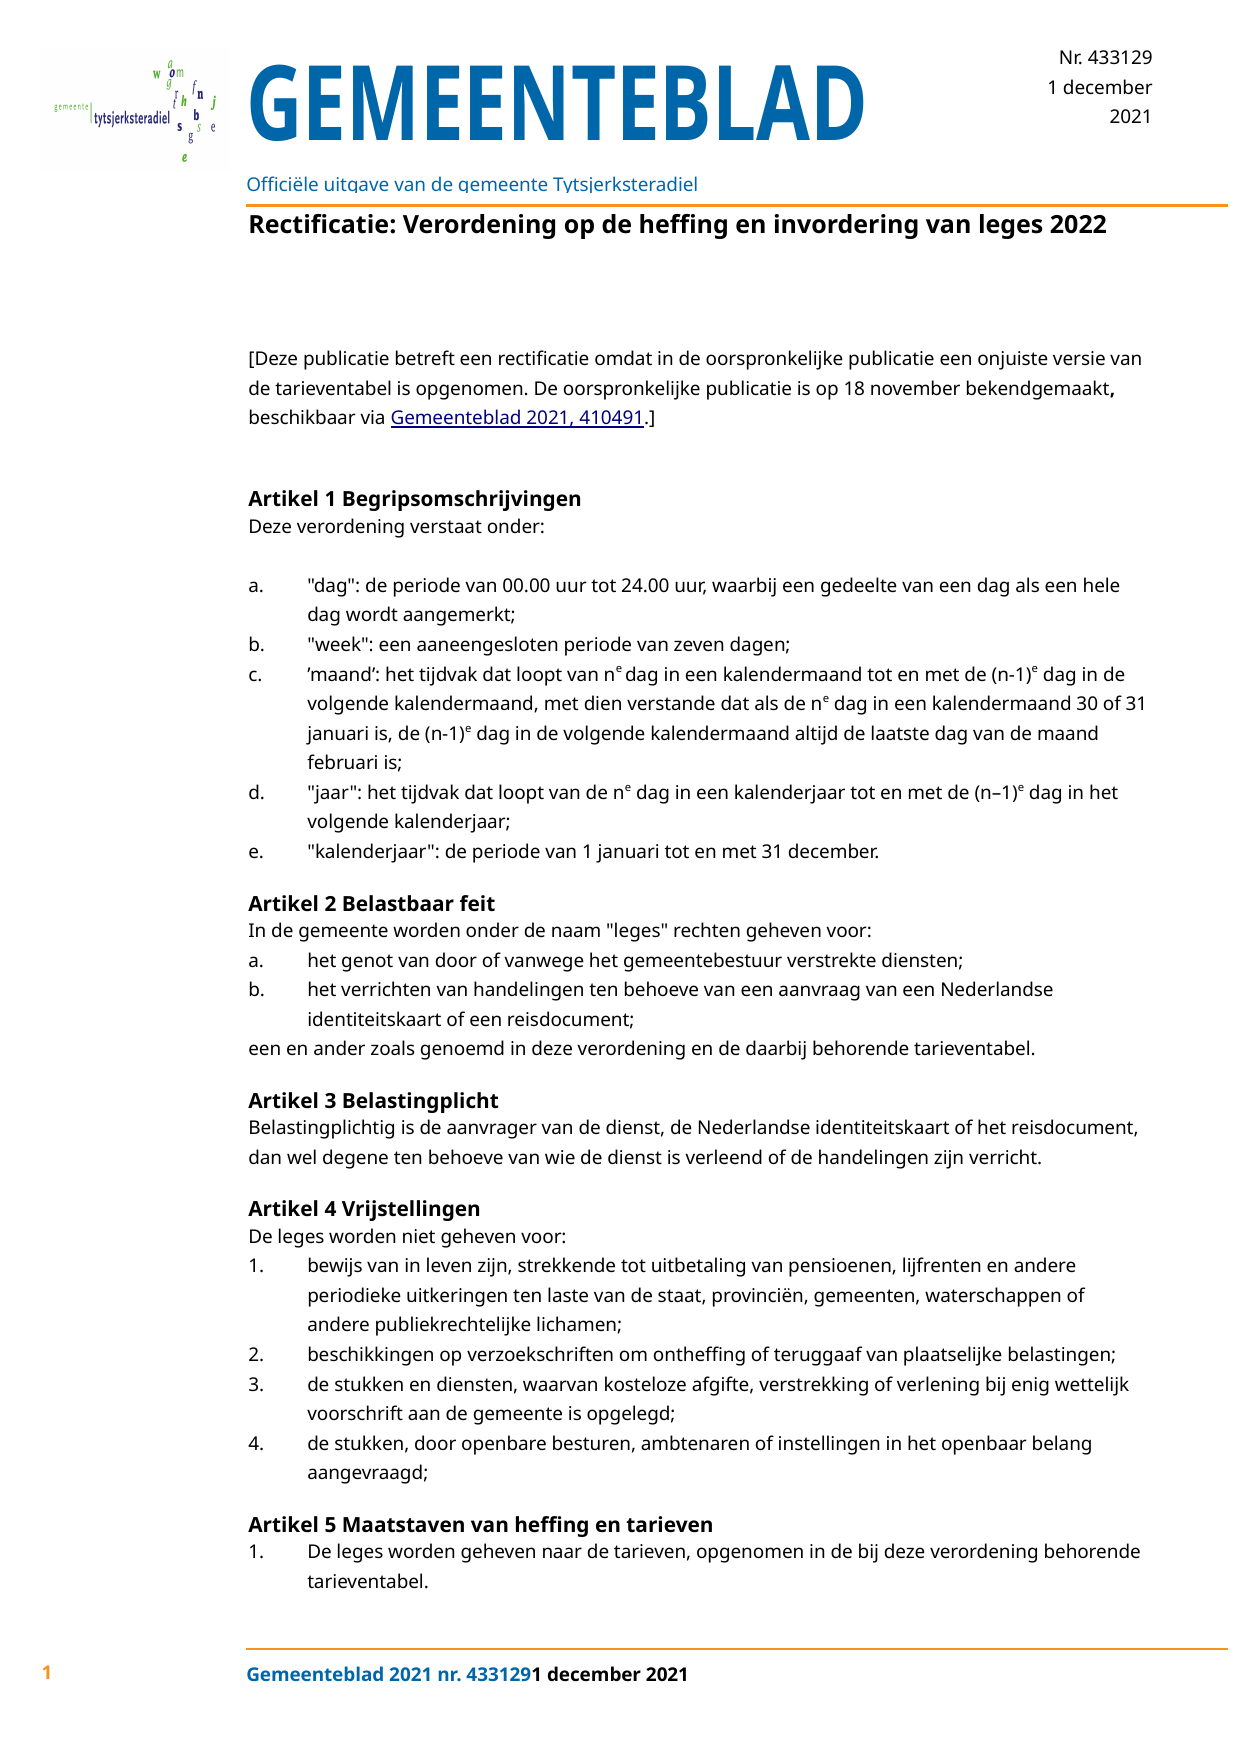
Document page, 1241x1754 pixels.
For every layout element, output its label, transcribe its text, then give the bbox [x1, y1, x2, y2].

text Rectificatie: Verordening op de heffing en invordering van leges 2022 [248, 207, 1152, 241]
list "jaar": het tijdvak dat loopt van de ne dag in een kalenderjaar tot en met de (n–1)e dag in het volgende kalenderjaar; [248, 779, 1152, 834]
text Deze verordening verstaat onder: [248, 513, 1152, 539]
list de stukken en diensten, waarvan kosteloze afgifte, verstrekking of verlening bij enig wettelijk voorschrift aan de gemeente is opgelegd; [248, 1371, 1152, 1426]
text Artikel 1 Begripsomschrijvingen [248, 484, 1152, 513]
list "kalenderjaar": de periode van 1 januari tot en met 31 december. [248, 838, 1152, 864]
text Artikel 3 Belastingplicht [248, 1086, 1152, 1114]
text Artikel 4 Vrijstellingen [248, 1194, 1152, 1223]
text De leges worden niet geheven voor: [248, 1223, 1152, 1248]
list de stukken, door openbare besturen, ambtenaren of instellingen in het openbaar belang aangevraagd; [248, 1430, 1152, 1485]
list het verrichten van handelingen ten behoeve van een aanvraag van een Nederlandse identiteitskaart of een reisdocument; [248, 976, 1152, 1032]
list beschikkingen op verzoekschriften om ontheffing of teruggaaf van plaatselijke belastingen; [248, 1341, 1152, 1367]
list De leges worden geheven naar de tarieven, opgenomen in de bij deze verordening behorende tarieventabel. [248, 1538, 1152, 1594]
text In de gemeente worden onder de naam "leges" rechten geheven voor: [248, 917, 1152, 943]
list "week": een aaneengesloten periode van zeven dagen; [248, 631, 1152, 657]
list bewijs van in leven zijn, strekkende tot uitbetaling van pensioenen, lijfrenten en andere periodieke uitkeringen ten laste van de staat, provinciën, gemeenten, waterschappen of andere publiekrechtelijke lichamen; [248, 1252, 1152, 1337]
text een en ander zoals genoemd in deze verordening en de daarbij behorende tarieventabel. [248, 1036, 1152, 1061]
text [Deze publicatie betreft een rectificatie omdat in de oorspronkelijke publicatie een onjuiste versie van de tarieventabel is opgenomen. De oorspronkelijke publicatie is op 18 november bekendgemaakt, beschikbaar via Gemeenteblad 2021, 410491.] [248, 345, 1152, 430]
text Artikel 5 Maatstaven van heffing en tarieven [248, 1510, 1152, 1538]
list ’maand’: het tijdvak dat loopt van ne dag in een kalendermaand tot en met de (n-1)e dag in de volgende kalendermaand, met dien verstande dat als de ne dag in een kalendermaand 30 of 31 januari is, de (n-1)e dag in de volgende kalendermaand altijd de laatste dag van de maand februari is; [248, 661, 1152, 775]
list "dag": de periode van 00.00 uur tot 24.00 uur, waarbij een gedeelte van een dag als een hele dag wordt aangemerkt; [248, 572, 1152, 627]
text Artikel 2 Belastbaar feit [248, 889, 1152, 917]
list het genot van door of vanwege het gemeentebestuur verstrekte diensten; [248, 947, 1152, 972]
text Belastingplichtig is de aanvrager van de dienst, de Nederlandse identiteitskaart of het reisdocument, dan wel degene ten behoeve van wie de dienst is verleend of de handelingen zijn verricht. [248, 1114, 1152, 1170]
picture [41, 47, 231, 172]
